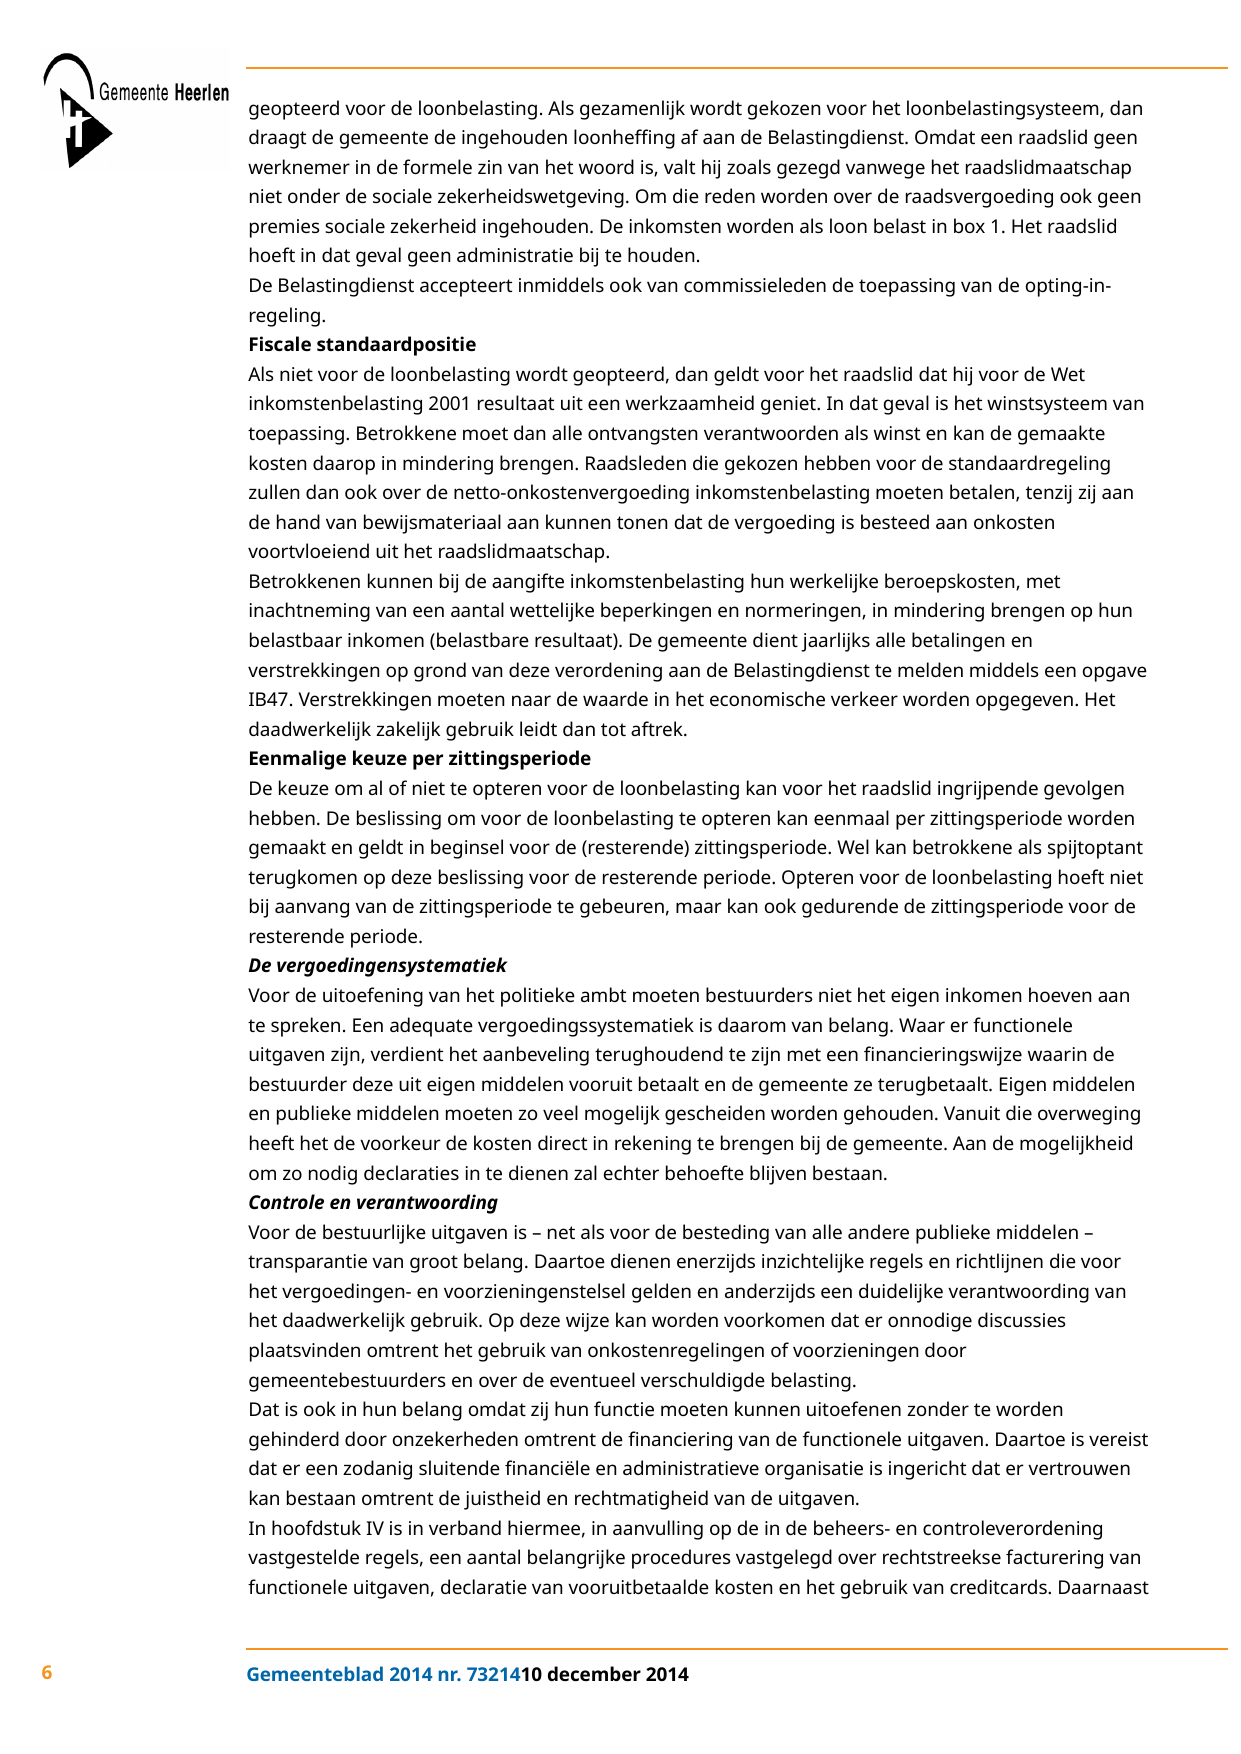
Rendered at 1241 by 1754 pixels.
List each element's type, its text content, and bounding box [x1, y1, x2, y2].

text De vergoedingensystematiek [248, 953, 1152, 978]
text Als niet voor de loonbelasting wordt geopteerd, dan geldt voor het raadslid dat hij voor de Wet inkomstenbelasting 2001 resultaat uit een werkzaamheid geniet. In dat geval is het winstsysteem van toepassing. Betrokkene moet dan alle ontvangsten verantwoorden als winst en kan de gemaakte kosten daarop in mindering brengen. Raadsleden die gekozen hebben voor de standaardregeling zullen dan ook over de netto-onkostenvergoeding inkomstenbelasting moeten betalen, tenzij zij aan de hand van bewijsmateriaal aan kunnen tonen dat de vergoeding is besteed aan onkosten voortvloeiend uit het raadslidmaatschap. [248, 361, 1152, 564]
text Fiscale standaardpositie [248, 331, 1152, 357]
text Eenmalige keuze per zittingsperiode [248, 746, 1152, 771]
text In hoofdstuk IV is in verband hiermee, in aanvulling op de in de beheers- en controleverordening vastgestelde regels, een aantal belangrijke procedures vastgelegd over rechtstreekse facturering van functionele uitgaven, declaratie van vooruitbetaalde kosten en het gebruik van creditcards. Daarnaast [248, 1515, 1152, 1600]
text Betrokkenen kunnen bij de aangifte inkomstenbelasting hun werkelijke beroepskosten, met inachtneming van een aantal wettelijke beperkingen en normeringen, in mindering brengen op hun belastbaar inkomen (belastbare resultaat). De gemeente dient jaarlijks alle betalingen en verstrekkingen op grond van deze verordening aan de Belastingdienst te melden middels een opgave IB47. Verstrekkingen moeten naar de waarde in het economische verkeer worden opgegeven. Het daadwerkelijk zakelijk gebruik leidt dan tot aftrek. [248, 568, 1152, 742]
picture [41, 47, 231, 172]
text geopteerd voor de loonbelasting. Als gezamenlijk wordt gekozen voor het loonbelastingsysteem, dan draagt de gemeente de ingehouden loonheffing af aan de Belastingdienst. Omdat een raadslid geen werknemer in de formele zin van het woord is, valt hij zoals gezegd vanwege het raadslidmaatschap niet onder de sociale zekerheidswetgeving. Om die reden worden over de raadsvergoeding ook geen premies sociale zekerheid ingehouden. De inkomsten worden als loon belast in box 1. Het raadslid hoeft in dat geval geen administratie bij te houden. [248, 95, 1152, 268]
text Dat is ook in hun belang omdat zij hun functie moeten kunnen uitoefenen zonder te worden gehinderd door onzekerheden omtrent de financiering van de functionele uitgaven. Daartoe is vereist dat er een zodanig sluitende financiële en administratieve organisatie is ingericht dat er vertrouwen kan bestaan omtrent de juistheid en rechtmatigheid van de uitgaven. [248, 1396, 1152, 1511]
text Controle en verantwoording [248, 1189, 1152, 1215]
text De Belastingdienst accepteert inmiddels ook van commissieleden de toepassing van de opting-in-regeling. [248, 272, 1152, 328]
text Voor de bestuurlijke uitgaven is – net als voor de besteding van alle andere publieke middelen – transparantie van groot belang. Daartoe dienen enerzijds inzichtelijke regels en richtlijnen die voor het vergoedingen- en voorzieningenstelsel gelden en anderzijds een duidelijke verantwoording van het daadwerkelijk gebruik. Op deze wijze kan worden voorkomen dat er onnodige discussies plaatsvinden omtrent het gebruik van onkostenregelingen of voorzieningen door gemeentebestuurders en over de eventueel verschuldigde belasting. [248, 1219, 1152, 1393]
text De keuze om al of niet te opteren voor de loonbelasting kan voor het raadslid ingrijpende gevolgen hebben. De beslissing om voor de loonbelasting te opteren kan eenmaal per zittingsperiode worden gemaakt en geldt in beginsel voor de (resterende) zittingsperiode. Wel kan betrokkene als spijtoptant terugkomen op deze beslissing voor de resterende periode. Opteren voor de loonbelasting hoeft niet bij aanvang van de zittingsperiode te gebeuren, maar kan ook gedurende de zittingsperiode voor de resterende periode. [248, 775, 1152, 949]
text Voor de uitoefening van het politieke ambt moeten bestuurders niet het eigen inkomen hoeven aan te spreken. Een adequate vergoedingssystematiek is daarom van belang. Waar er functionele uitgaven zijn, verdient het aanbeveling terughoudend te zijn met een financieringswijze waarin de bestuurder deze uit eigen middelen vooruit betaalt en de gemeente ze terugbetaalt. Eigen middelen en publieke middelen moeten zo veel mogelijk gescheiden worden gehouden. Vanuit die overweging heeft het de voorkeur de kosten direct in rekening te brengen bij de gemeente. Aan de mogelijkheid om zo nodig declaraties in te dienen zal echter behoefte blijven bestaan. [248, 982, 1152, 1186]
